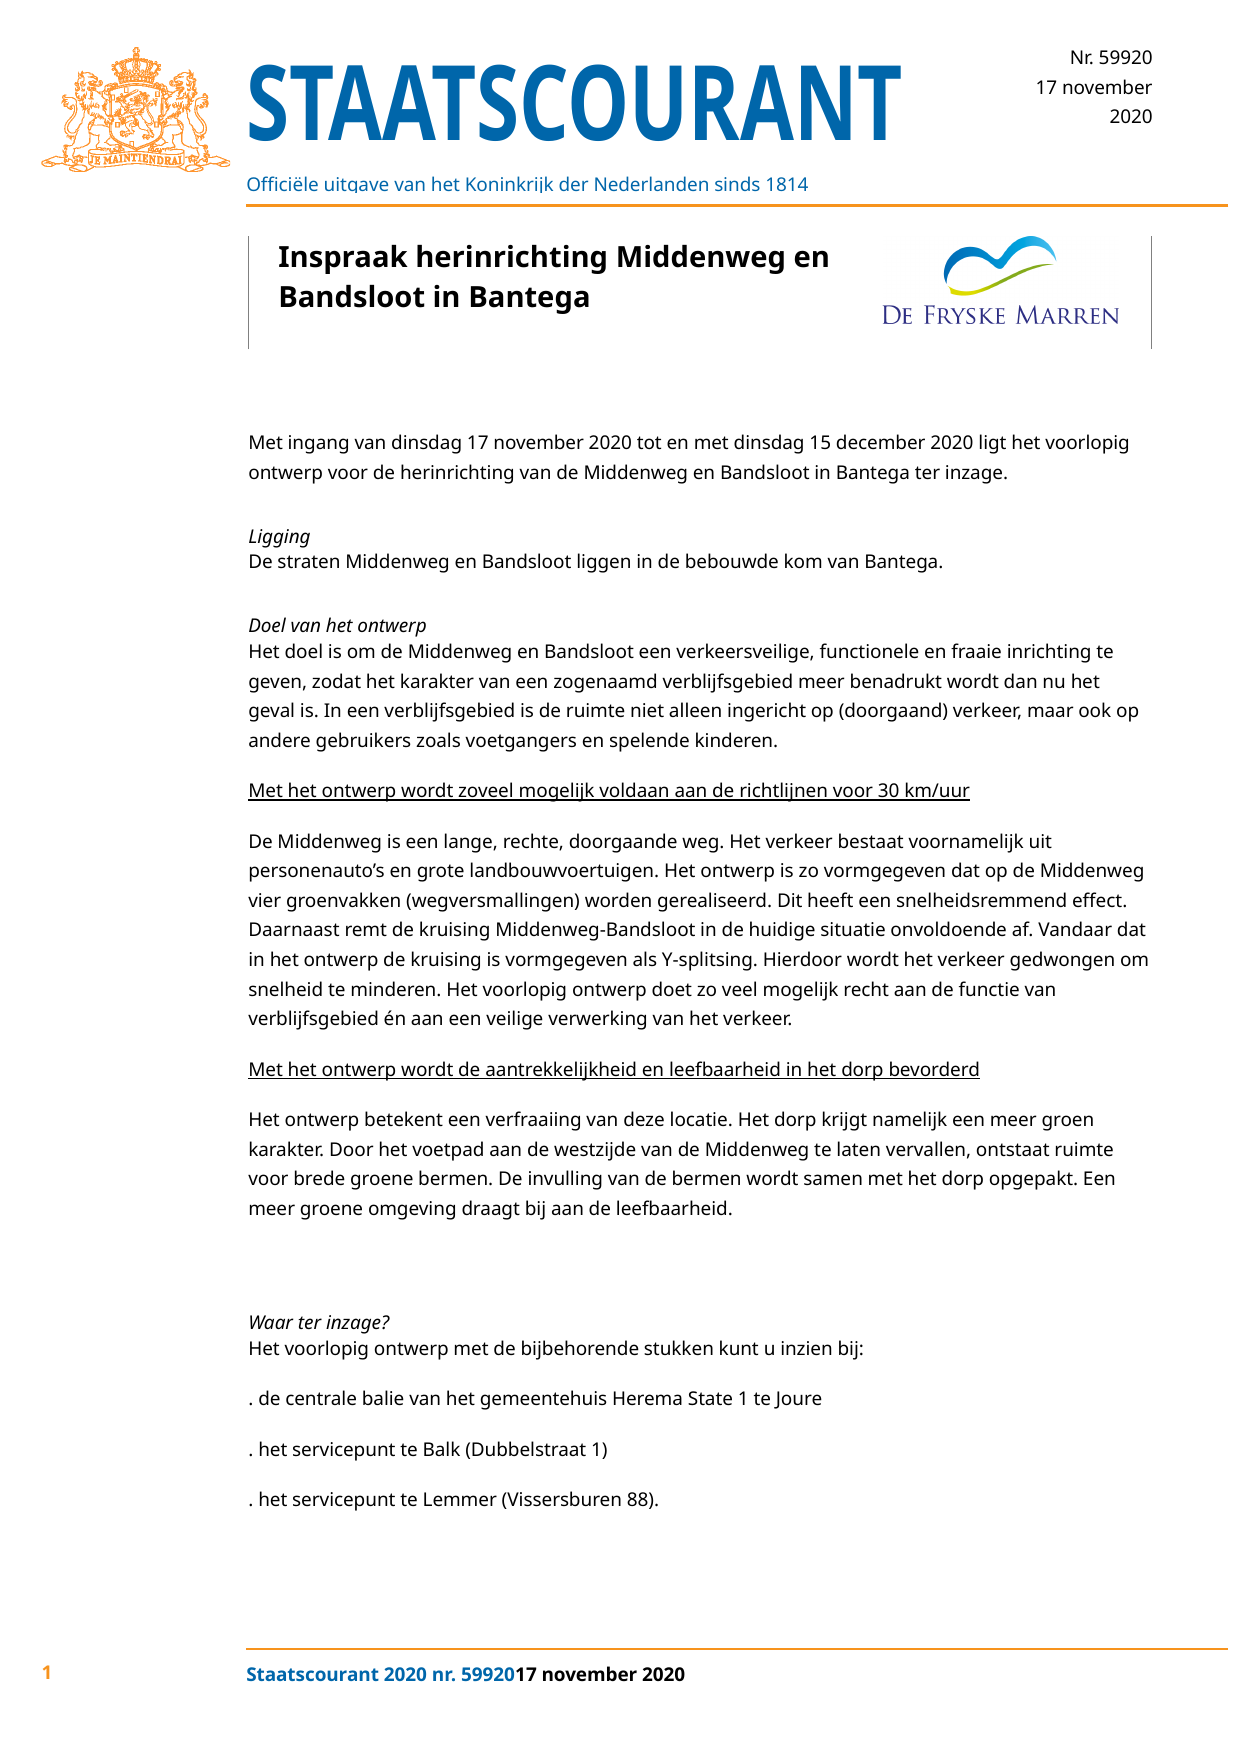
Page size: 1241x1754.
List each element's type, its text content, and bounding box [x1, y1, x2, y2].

text Met het ontwerp wordt de aantrekkelijkheid en leefbaarheid in het dorp bevorderd [248, 1056, 1152, 1081]
text Het doel is om de Middenweg en Bandsloot een verkeersveilige, functionele en fraaie inrichting te geven, zodat het karakter van een zogenaamd verblijfsgebied meer benadrukt wordt dan nu het geval is. In een verblijfsgebied is de ruimte niet alleen ingericht op (doorgaand) verkeer, maar ook op andere gebruikers zoals voetgangers en spelende kinderen. [248, 638, 1152, 753]
picture [882, 236, 1119, 324]
text Waar ter inzage? [248, 1309, 1152, 1335]
text Met het ontwerp wordt zoveel mogelijk voldaan aan de richtlijnen voor 30 km/uur [248, 777, 1152, 803]
text . het servicepunt te Lemmer (Vissersburen 88). [248, 1486, 1152, 1512]
picture [41, 47, 231, 172]
text Het ontwerp betekent een verfraaiing van deze locatie. Het dorp krijgt namelijk een meer groen karakter. Door het voetpad aan de westzijde van de Middenweg te laten vervallen, ontstaat ruimte voor brede groene bermen. De invulling van de bermen wordt samen met het dorp opgepakt. Een meer groene omgeving draagt bij aan de leefbaarheid. [248, 1106, 1152, 1221]
table_header Inspraak herinrichting Middenweg en Bandsloot in Bantega [249, 236, 850, 349]
text . de centrale balie van het gemeentehuis Herema State 1 te Joure [248, 1385, 1152, 1411]
table_header [850, 236, 1151, 349]
text . het servicepunt te Balk (Dubbelstraat 1) [248, 1436, 1152, 1462]
text Met ingang van dinsdag 17 november 2020 tot en met dinsdag 15 december 2020 ligt het voorlopig ontwerp voor de herinrichting van de Middenweg en Bandsloot in Bantega ter inzage. [248, 429, 1152, 484]
text De Middenweg is een lange, rechte, doorgaande weg. Het verkeer bestaat voornamelijk uit personenauto’s en grote landbouwvoertuigen. Het ontwerp is zo vormgegeven dat op de Middenweg vier groenvakken (wegversmallingen) worden gerealiseerd. Dit heeft een snelheidsremmend effect. Daarnaast remt de kruising Middenweg-Bandsloot in de huidige situatie onvoldoende af. Vandaar dat in het ontwerp de kruising is vormgegeven als Y-splitsing. Hierdoor wordt het verkeer gedwongen om snelheid te minderen. Het voorlopig ontwerp doet zo veel mogelijk recht aan de functie van verblijfsgebied én aan een veilige verwerking van het verkeer. [248, 828, 1152, 1031]
text De straten Middenweg en Bandsloot liggen in de bebouwde kom van Bantega. [248, 548, 1152, 574]
text Ligging [248, 523, 1152, 548]
text Het voorlopig ontwerp met de bijbehorende stukken kunt u inzien bij: [248, 1335, 1152, 1361]
text Doel van het ontwerp [248, 612, 1152, 638]
